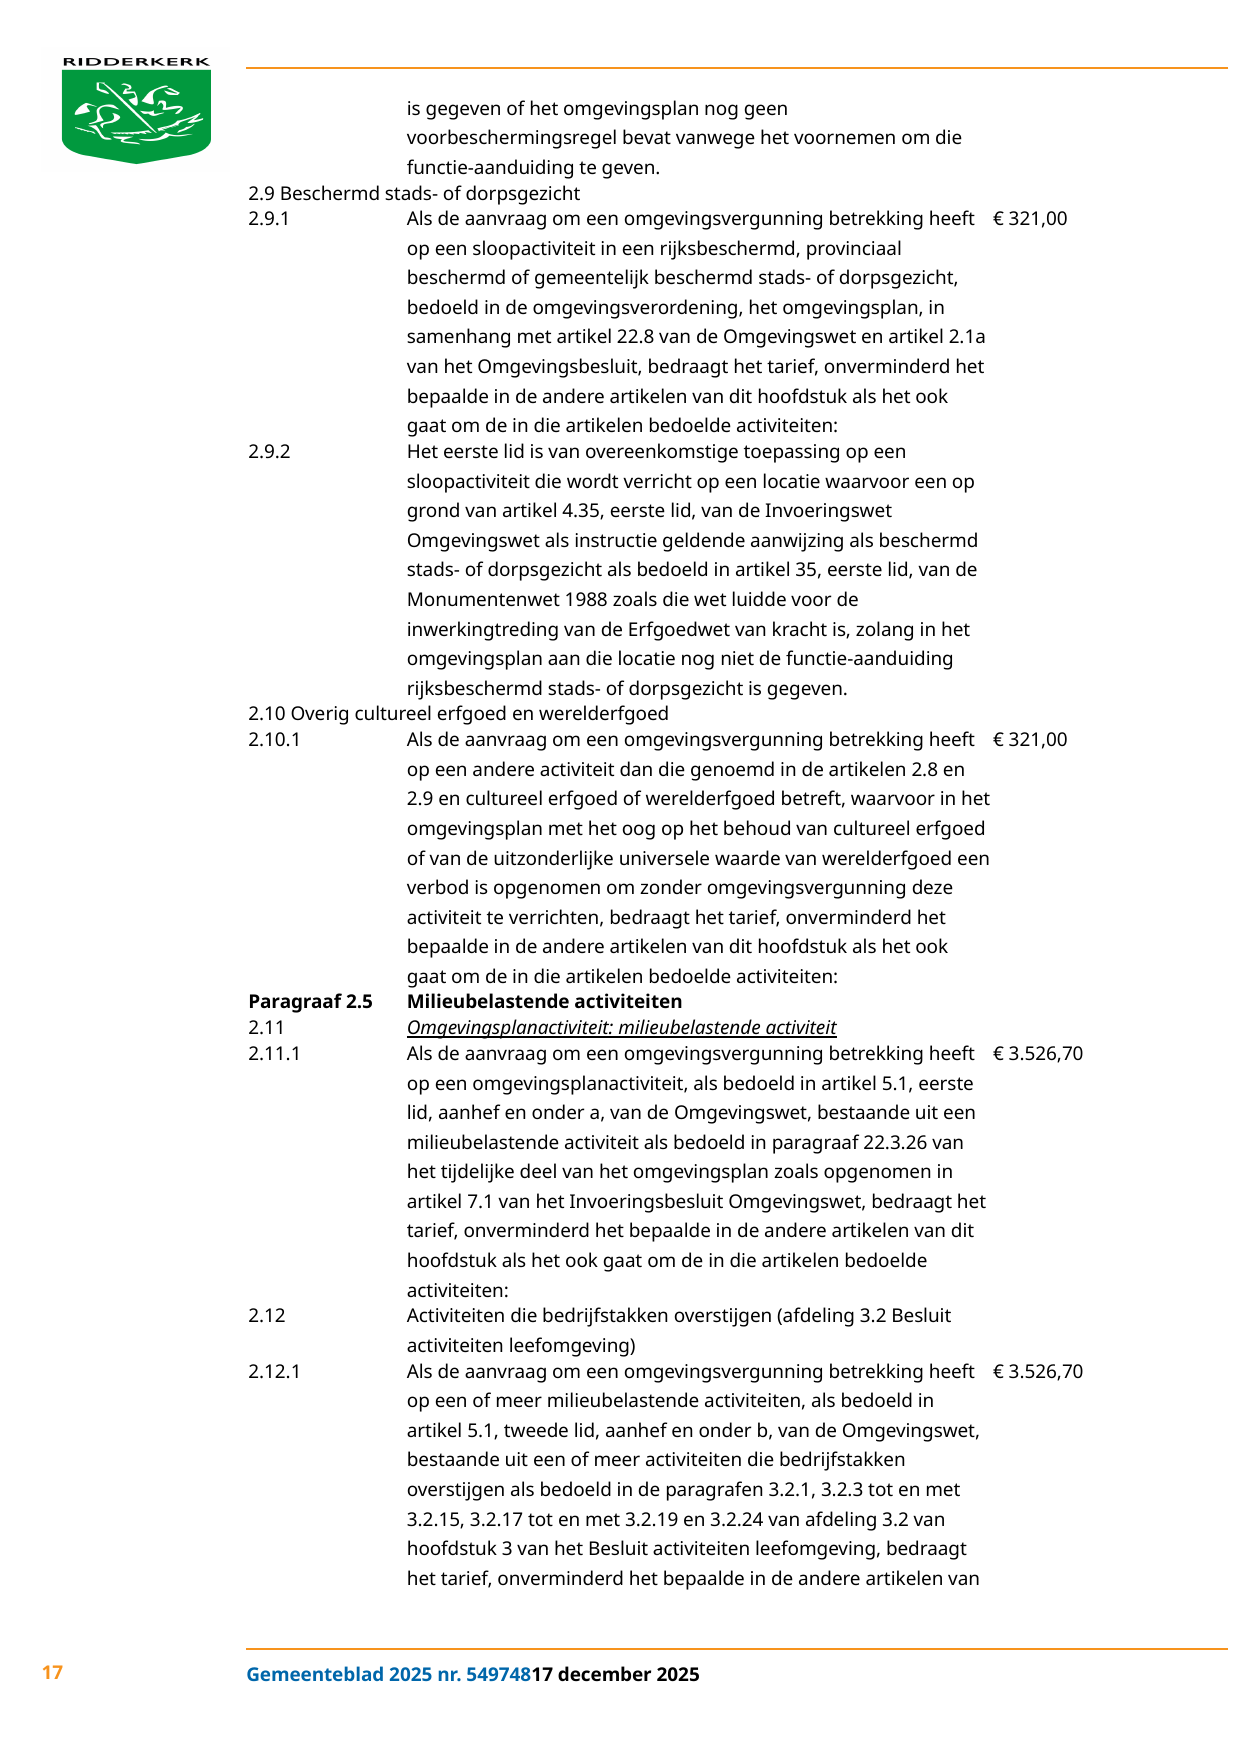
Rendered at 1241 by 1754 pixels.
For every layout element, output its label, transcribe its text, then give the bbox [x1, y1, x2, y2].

table_cell 2.10.1 [248, 726, 407, 989]
table_cell € 321,00 [993, 205, 1152, 438]
table_cell [248, 95, 407, 180]
table_cell [993, 180, 1152, 205]
table_cell Activiteiten die bedrijfstakken overstijgen (afdeling 3.2 Besluit activiteiten leefomgeving) [407, 1303, 993, 1358]
table_cell Als de aanvraag om een omgevingsvergunning betrekking heeft op een omgevingsplanactiviteit, als bedoeld in artikel 5.1, eerste lid, aanhef en onder a, van de Omgevingswet, bestaande uit een milieubelastende activiteit als bedoeld in paragraaf 22.3.26 van het tijdelijke deel van het omgevingsplan zoals opgenomen in artikel 7.1 van het Invoeringsbesluit Omgevingswet, bedraagt het tarief, onverminderd het bepaalde in de andere artikelen van dit hoofdstuk als het ook gaat om de in die artikelen bedoelde activiteiten: [407, 1040, 993, 1303]
table_cell 2.9.1 [248, 205, 407, 438]
table_cell Als de aanvraag om een omgevingsvergunning betrekking heeft op een sloopactiviteit in een rijksbeschermd, provinciaal beschermd of gemeentelijk beschermd stads- of dorpsgezicht, bedoeld in de omgevingsverordening, het omgevingsplan, in samenhang met artikel 22.8 van de Omgevingswet en artikel 2.1a van het Omgevingsbesluit, bedraagt het tarief, onverminderd het bepaalde in de andere artikelen van dit hoofdstuk als het ook gaat om de in die artikelen bedoelde activiteiten: [407, 205, 993, 438]
table_cell [993, 989, 1152, 1014]
table_cell [993, 1015, 1152, 1040]
table_cell [993, 438, 1152, 701]
table_cell 2.9.2 [248, 438, 407, 701]
table_cell is gegeven of het omgevingsplan nog geen voorbeschermingsregel bevat vanwege het voornemen om die functie-aanduiding te geven. [407, 95, 993, 180]
table_cell 2.10 Overig cultureel erfgoed en werelderfgoed [248, 701, 993, 726]
table_cell € 321,00 [993, 726, 1152, 989]
table_cell 2.9 Beschermd stads- of dorpsgezicht [248, 180, 993, 205]
table_cell [993, 701, 1152, 726]
table_cell 2.11 [248, 1015, 407, 1040]
table_cell Als de aanvraag om een omgevingsvergunning betrekking heeft op een andere activiteit dan die genoemd in de artikelen 2.8 en 2.9 en cultureel erfgoed of werelderfgoed betreft, waarvoor in het omgevingsplan met het oog op het behoud van cultureel erfgoed of van de uitzonderlijke universele waarde van werelderfgoed een verbod is opgenomen om zonder omgevingsvergunning deze activiteit te verrichten, bedraagt het tarief, onverminderd het bepaalde in de andere artikelen van dit hoofdstuk als het ook gaat om de in die artikelen bedoelde activiteiten: [407, 726, 993, 989]
table_cell 2.11.1 [248, 1040, 407, 1303]
table_cell € 3.526,70 [993, 1358, 1152, 1591]
table_cell Paragraaf 2.5 [248, 989, 407, 1014]
table_cell [993, 95, 1152, 180]
table_cell Milieubelastende activiteiten [407, 989, 993, 1014]
table_cell Het eerste lid is van overeenkomstige toepassing op een sloopactiviteit die wordt verricht op een locatie waarvoor een op grond van artikel 4.35, eerste lid, van de Invoeringswet Omgevingswet als instructie geldende aanwijzing als beschermd stads- of dorpsgezicht als bedoeld in artikel 35, eerste lid, van de Monumentenwet 1988 zoals die wet luidde voor de inwerkingtreding van de Erfgoedwet van kracht is, zolang in het omgevingsplan aan die locatie nog niet de functie-aanduiding rijksbeschermd stads- of dorpsgezicht is gegeven. [407, 438, 993, 701]
table_cell 2.12.1 [248, 1358, 407, 1591]
table_cell € 3.526,70 [993, 1040, 1152, 1303]
picture [41, 47, 231, 172]
table_cell 2.12 [248, 1303, 407, 1358]
table_cell [993, 1303, 1152, 1358]
table_cell Als de aanvraag om een omgevingsvergunning betrekking heeft op een of meer milieubelastende activiteiten, als bedoeld in artikel 5.1, tweede lid, aanhef en onder b, van de Omgevingswet, bestaande uit een of meer activiteiten die bedrijfstakken overstijgen als bedoeld in de paragrafen 3.2.1, 3.2.3 tot en met 3.2.15, 3.2.17 tot en met 3.2.19 en 3.2.24 van afdeling 3.2 van hoofdstuk 3 van het Besluit activiteiten leefomgeving, bedraagt het tarief, onverminderd het bepaalde in de andere artikelen van [407, 1358, 993, 1591]
table_cell Omgevingsplanactiviteit: milieubelastende activiteit [407, 1015, 993, 1040]
